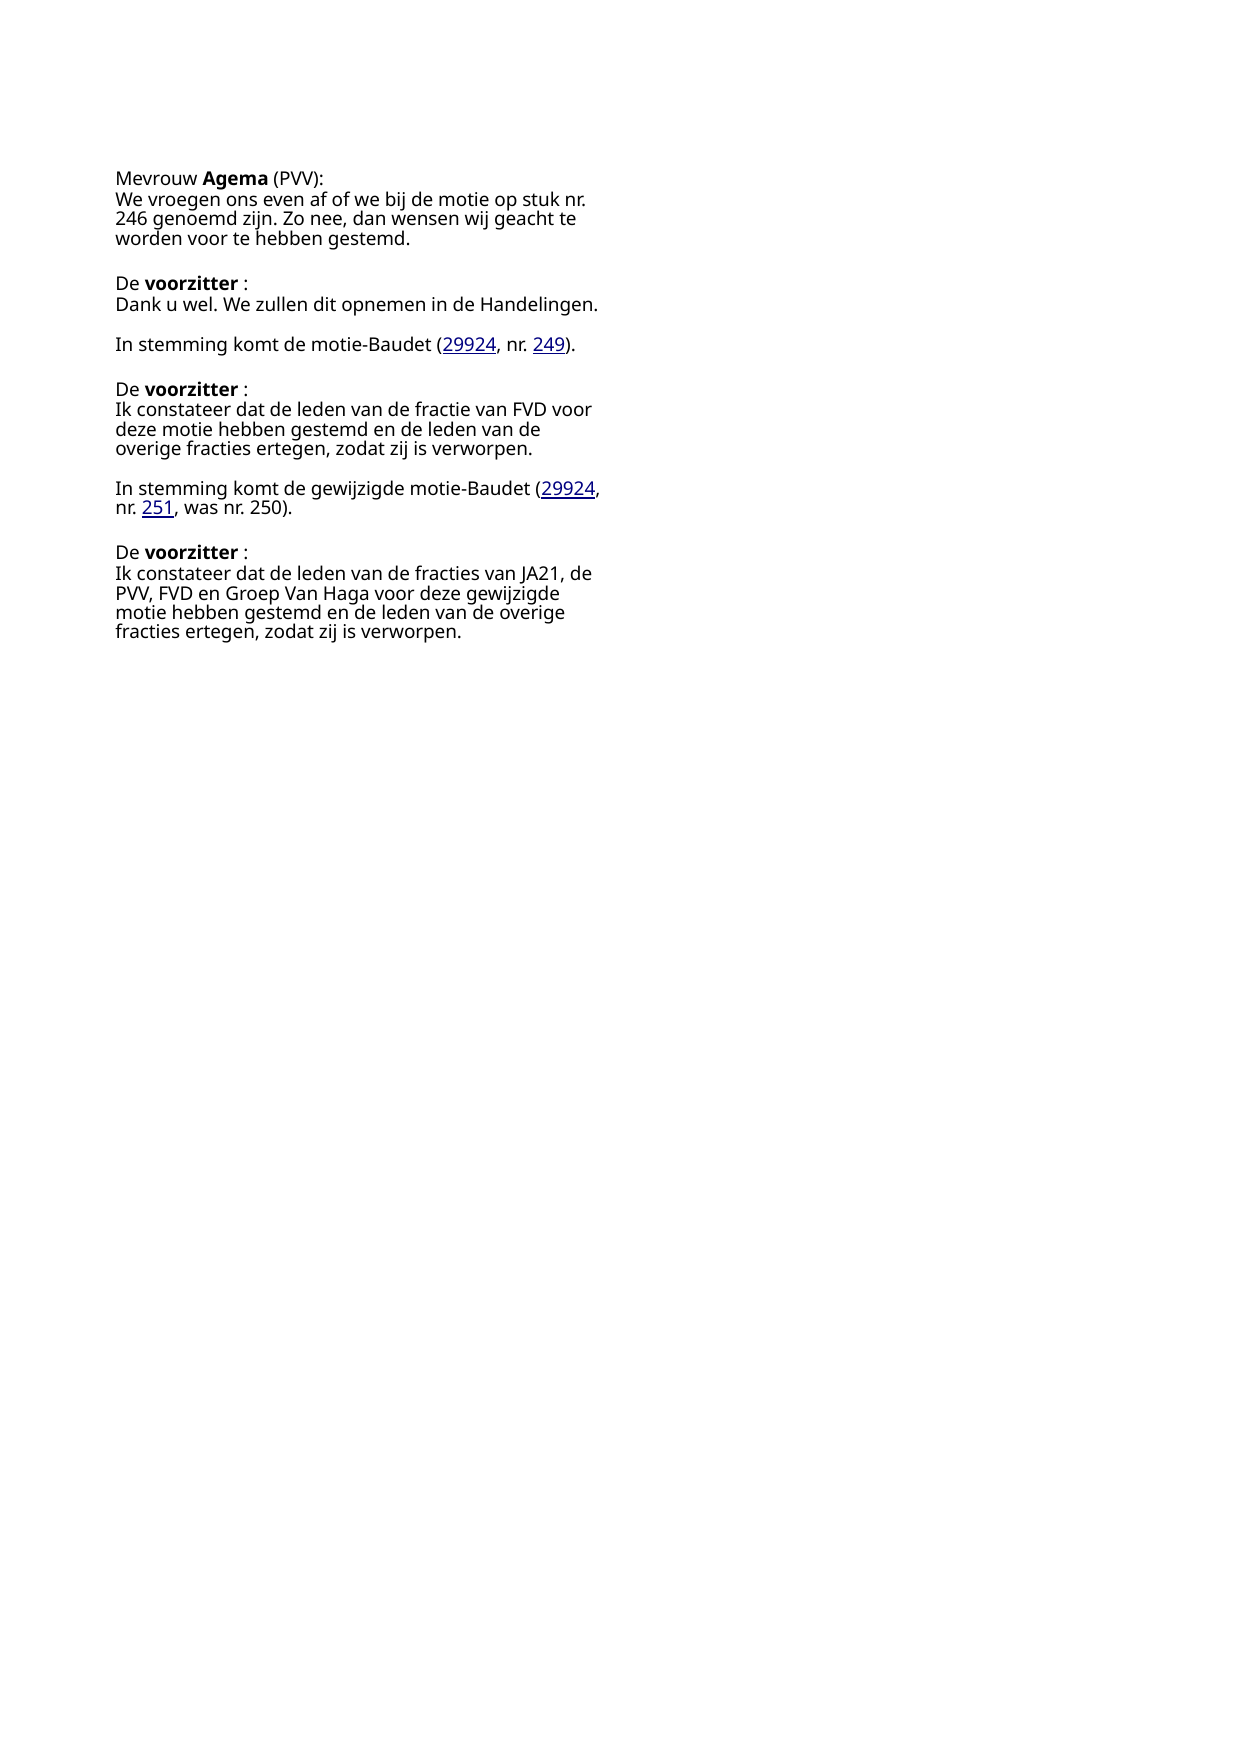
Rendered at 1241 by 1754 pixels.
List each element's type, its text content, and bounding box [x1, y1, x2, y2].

text Dank u wel. We zullen dit opnemen in de Handelingen. [115, 296, 605, 315]
text Ik constateer dat de leden van de fracties van JA21, de PVV, FVD en Groep Van Haga voor deze gewijzigde motie hebben gestemd en de leden van de overige fracties ertegen, zodat zij is verworpen. [115, 565, 605, 642]
text Ik constateer dat de leden van de fractie van FVD voor deze motie hebben gestemd en de leden van de overige fracties ertegen, zodat zij is verworpen. [115, 401, 605, 459]
text De voorzitter : [115, 376, 605, 401]
text De voorzitter : [115, 270, 605, 296]
text In stemming komt de motie-Baudet (29924, nr. 249). [115, 336, 605, 355]
text De voorzitter : [115, 539, 605, 565]
text In stemming komt de gewijzigde motie-Baudet (29924, nr. 251, was nr. 250). [115, 480, 605, 519]
text We vroegen ons even af of we bij de motie op stuk nr. 246 genoemd zijn. Zo nee, dan wensen wij geacht te worden voor te hebben gestemd. [115, 191, 605, 249]
text Mevrouw Agema (PVV): [115, 165, 605, 191]
